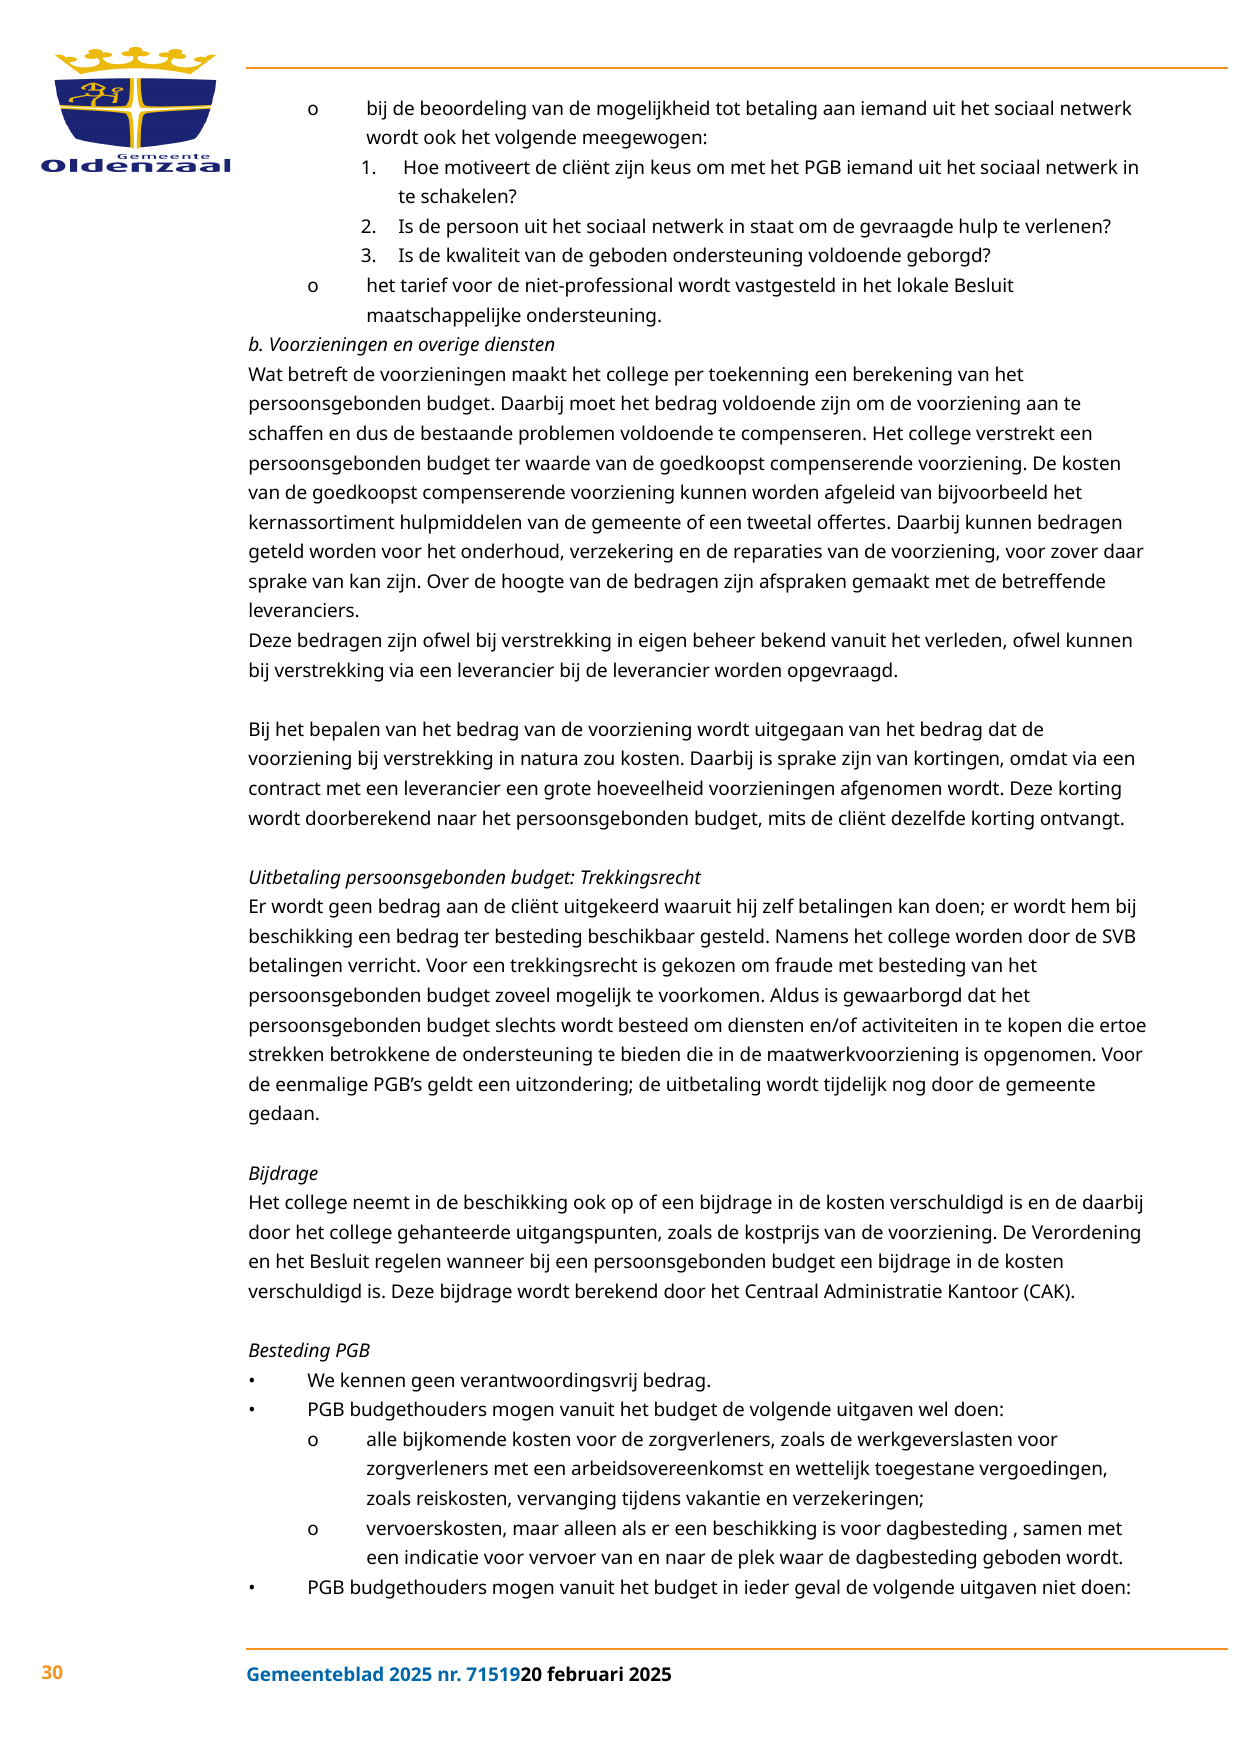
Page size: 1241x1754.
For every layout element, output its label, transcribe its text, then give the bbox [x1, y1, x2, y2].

text Het college neemt in de beschikking ook op of een bijdrage in de kosten verschuldigd is en de daarbij door het college gehanteerde uitgangspunten, zoals de kostprijs van de voorziening. De Verordening en het Besluit regelen wanneer bij een persoonsgebonden budget een bijdrage in de kosten verschuldigd is. Deze bijdrage wordt berekend door het Centraal Administratie Kantoor (CAK). [248, 1189, 1152, 1304]
text Bijdrage [248, 1160, 1152, 1186]
list Is de kwaliteit van de geboden ondersteuning voldoende geborgd? [361, 243, 1152, 268]
text Wat betreft de voorzieningen maakt het college per toekenning een berekening van het persoonsgebonden budget. Daarbij moet het bedrag voldoende zijn om de voorziening aan te schaffen en dus de bestaande problemen voldoende te compenseren. Het college verstrekt een persoonsgebonden budget ter waarde van de goedkoopst compenserende voorziening. De kosten van de goedkoopst compenserende voorziening kunnen worden afgeleid van bijvoorbeeld het kernassortiment hulpmiddelen van de gemeente of een tweetal offertes. Daarbij kunnen bedragen geteld worden voor het onderhoud, verzekering en de reparaties van de voorziening, voor zover daar sprake van kan zijn. Over de hoogte van de bedragen zijn afspraken gemaakt met de betreffende leveranciers. [248, 361, 1152, 623]
list Is de persoon uit het sociaal netwerk in staat om de gevraagde hulp te verlenen? [361, 213, 1152, 239]
text Er wordt geen bedrag aan de cliënt uitgekeerd waaruit hij zelf betalingen kan doen; er wordt hem bij beschikking een bedrag ter besteding beschikbaar gesteld. Namens het college worden door de SVB betalingen verricht. Voor een trekkingsrecht is gekozen om fraude met besteding van het persoonsgebonden budget zoveel mogelijk te voorkomen. Aldus is gewaarborgd dat het persoonsgebonden budget slechts wordt besteed om diensten en/of activiteiten in te kopen die ertoe strekken betrokkene de ondersteuning te bieden die in de maatwerkvoorziening is opgenomen. Voor de eenmalige PGB’s geldt een uitzondering; de uitbetaling wordt tijdelijk nog door de gemeente gedaan. [248, 893, 1152, 1126]
list het tarief voor de niet-professional wordt vastgesteld in het lokale Besluit maatschappelijke ondersteuning. [307, 272, 1152, 328]
text Deze bedragen zijn ofwel bij verstrekking in eigen beheer bekend vanuit het verleden, ofwel kunnen bij verstrekking via een leverancier bij de leverancier worden opgevraagd. [248, 627, 1152, 683]
list We kennen geen verantwoordingsvrij bedrag. [248, 1367, 1152, 1393]
text Bij het bepalen van het bedrag van de voorziening wordt uitgegaan van het bedrag dat de voorziening bij verstrekking in natura zou kosten. Daarbij is sprake zijn van kortingen, omdat via een contract met een leverancier een grote hoeveelheid voorzieningen afgenomen wordt. Deze korting wordt doorberekend naar het persoonsgebonden budget, mits de cliënt dezelfde korting ontvangt. [248, 716, 1152, 831]
list PGB budgethouders mogen vanuit het budget in ieder geval de volgende uitgaven niet doen: [248, 1574, 1152, 1600]
list PGB budgethouders mogen vanuit het budget de volgende uitgaven wel doen: [248, 1396, 1152, 1422]
list vervoerskosten, maar alleen als er een beschikking is voor dagbesteding , samen met een indicatie voor vervoer van en naar de plek waar de dagbesteding geboden wordt. [307, 1515, 1152, 1570]
list bij de beoordeling van de mogelijkheid tot betaling aan iemand uit het sociaal netwerk wordt ook het volgende meegewogen: [307, 95, 1152, 150]
list alle bijkomende kosten voor de zorgverleners, zoals de werkgeverslasten voor zorgverleners met een arbeidsovereenkomst en wettelijk toegestane vergoedingen, zoals reiskosten, vervanging tijdens vakantie en verzekeringen; [307, 1426, 1152, 1511]
text b. Voorzieningen en overige diensten [248, 331, 1152, 357]
text Uitbetaling persoonsgebonden budget: Trekkingsrecht [248, 864, 1152, 890]
list ­ Hoe motiveert de cliënt zijn keus om met het PGB iemand uit het sociaal netwerk in te schakelen? [361, 154, 1152, 209]
picture [41, 47, 231, 172]
text Besteding PGB [248, 1337, 1152, 1363]
